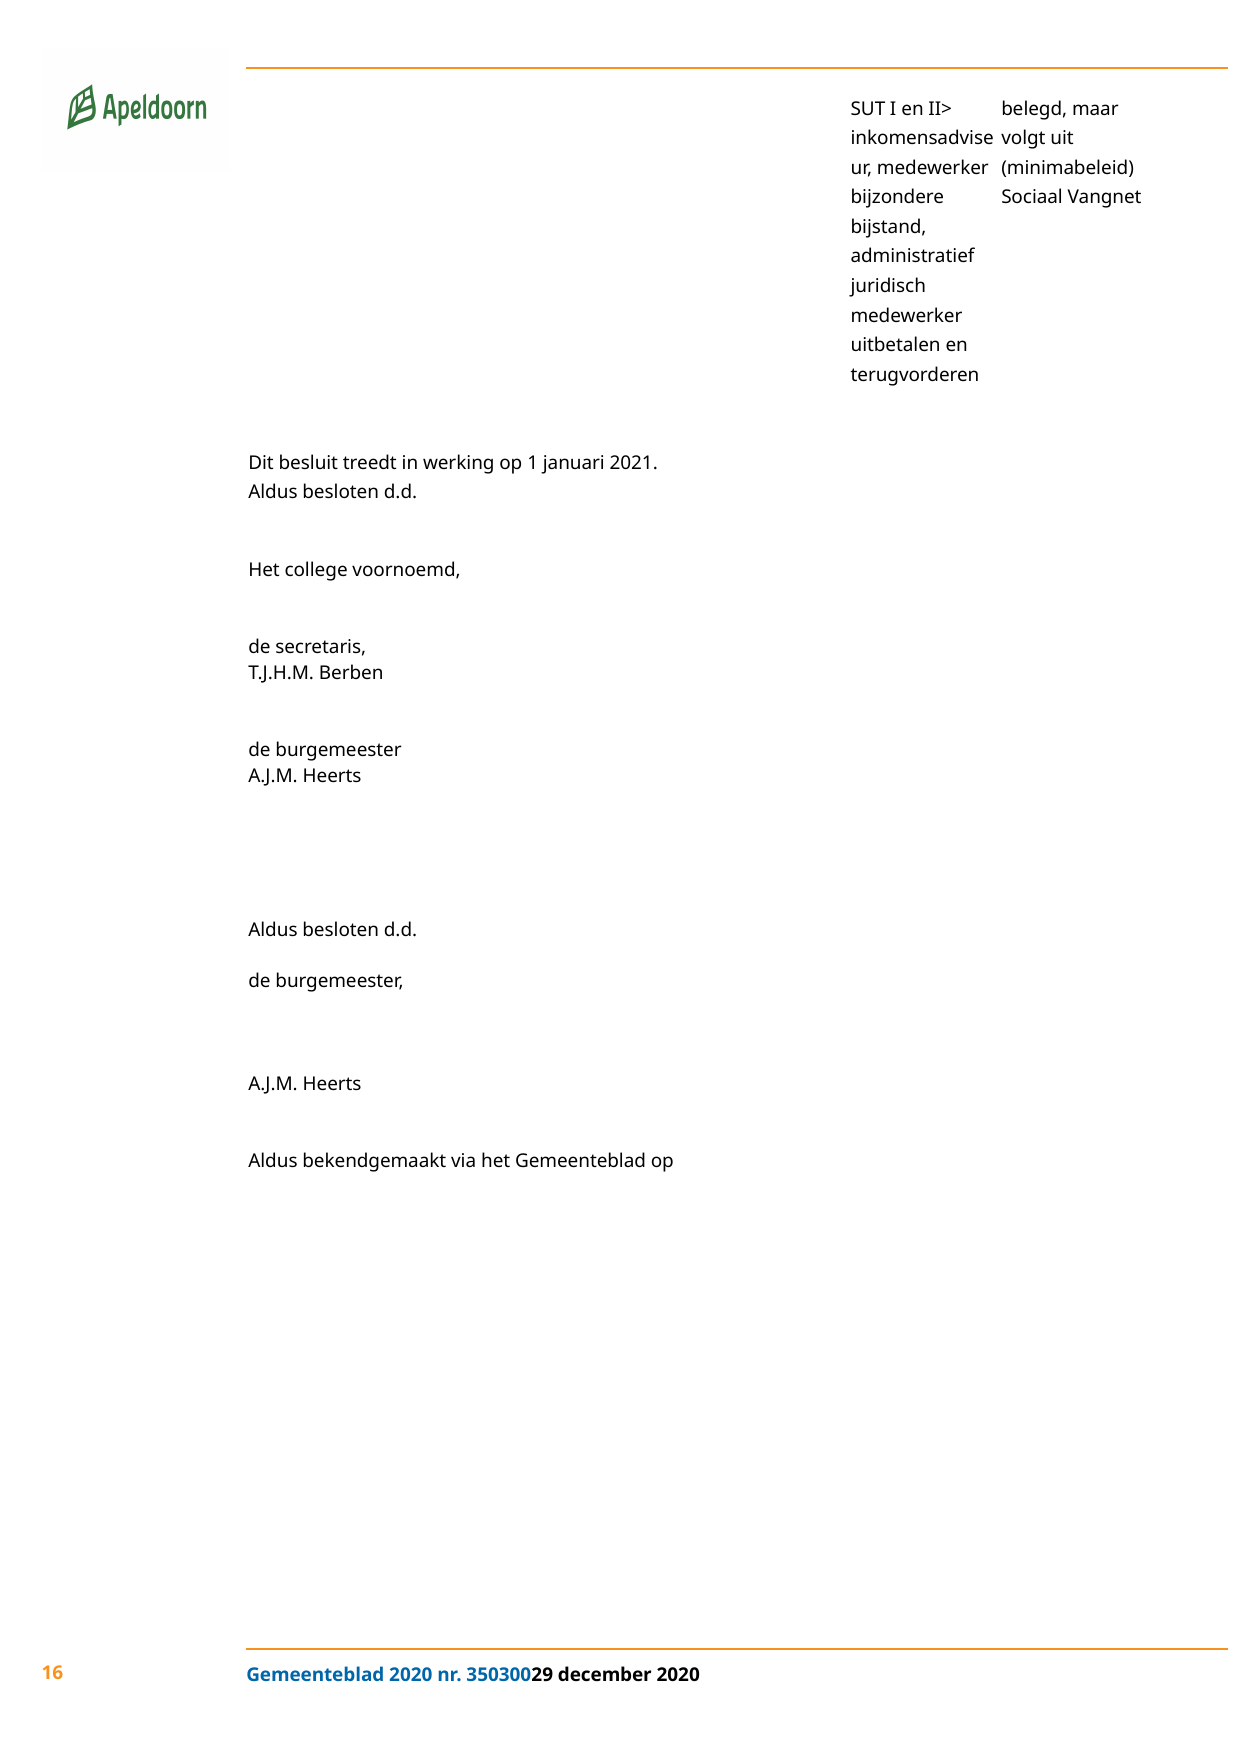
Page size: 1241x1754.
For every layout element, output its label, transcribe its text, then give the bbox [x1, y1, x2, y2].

text T.J.H.M. Berben [248, 659, 1152, 684]
table_cell [700, 95, 850, 387]
picture [41, 47, 231, 172]
text Aldus besloten d.d. [248, 479, 1152, 504]
table_cell [399, 95, 549, 387]
table_cell [248, 95, 398, 387]
text Het college voornoemd, [248, 556, 1152, 582]
table_cell SUT I en II> inkomensadviseur, medewerker bijzondere bijstand, administratief juridisch medewerker uitbetalen en terugvorderen [850, 95, 1001, 387]
text de burgemeester [248, 736, 1152, 762]
text Aldus besloten d.d. [248, 916, 1152, 942]
text de secretaris, [248, 633, 1152, 659]
text de burgemeester, [248, 968, 1152, 993]
table_cell [549, 95, 700, 387]
table_cell belegd, maar volgt uit (minimabeleid) Sociaal Vangnet [1001, 95, 1152, 387]
text Dit besluit treedt in werking op 1 januari 2021. [248, 449, 1152, 475]
text A.J.M. Heerts [248, 1071, 1152, 1096]
text A.J.M. Heerts [248, 762, 1152, 787]
text Aldus bekendgemaakt via het Gemeenteblad op [248, 1148, 1152, 1173]
